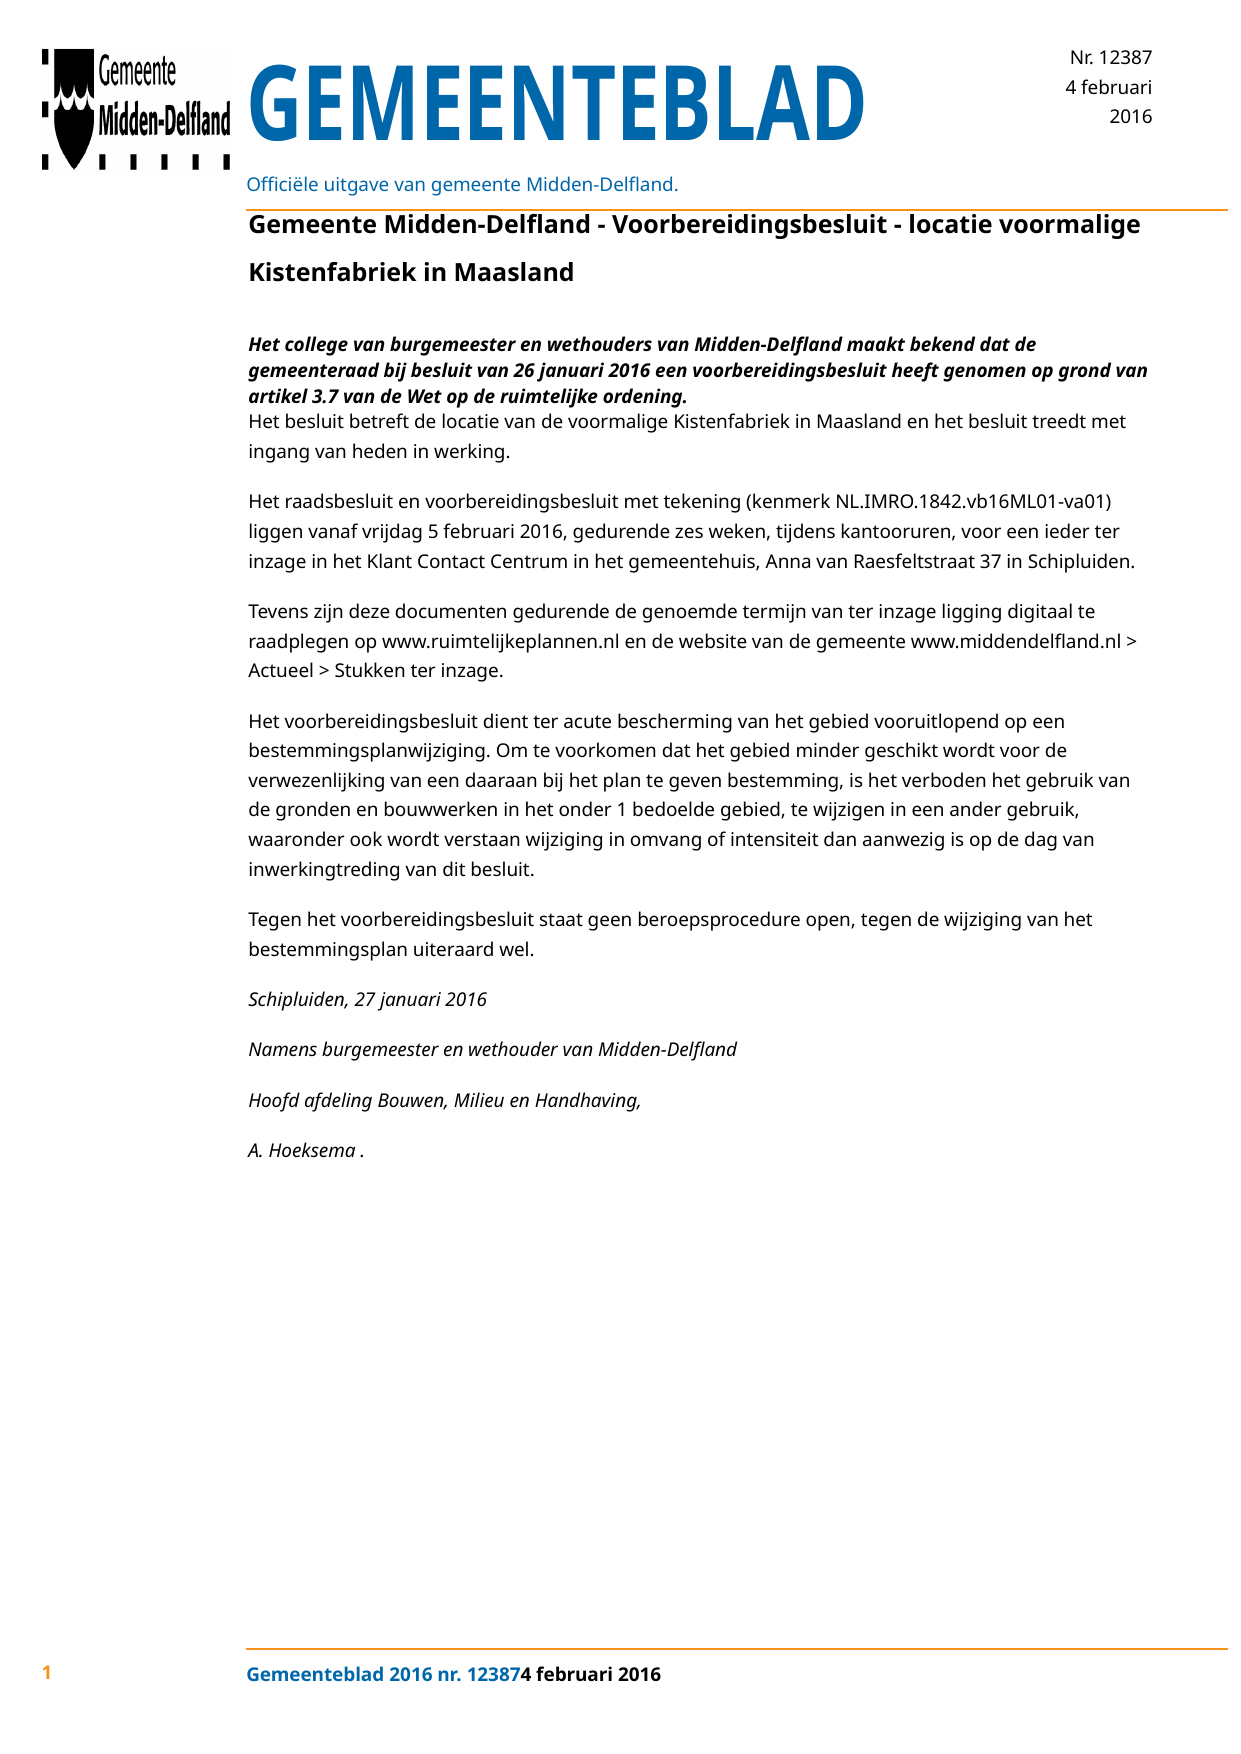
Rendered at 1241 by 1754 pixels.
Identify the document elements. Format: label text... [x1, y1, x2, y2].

text Het voorbereidingsbesluit dient ter acute bescherming van het gebied vooruitlopend op een bestemmingsplanwijziging. Om te voorkomen dat het gebied minder geschikt wordt voor de verwezenlijking van een daaraan bij het plan te geven bestemming, is het verboden het gebruik van de gronden en bouwwerken in het onder 1 bedoelde gebied, te wijzigen in een ander gebruik, waaronder ook wordt verstaan wijziging in omvang of intensiteit dan aanwezig is op de dag van inwerkingtreding van dit besluit. [248, 708, 1152, 881]
picture [41, 47, 231, 172]
text Namens burgemeester en wethouder van Midden-Delfland [248, 1037, 1152, 1062]
text Gemeente Midden-Delfland - Voorbereidingsbesluit - locatie voormalige Kistenfabriek in Maasland [248, 211, 1152, 288]
text Schipluiden, 27 januari 2016 [248, 986, 1152, 1012]
text Hoofd afdeling Bouwen, Milieu en Handhaving, [248, 1087, 1152, 1113]
text Tegen het voorbereidingsbesluit staat geen beroepsprocedure open, tegen de wijziging van het bestemmingsplan uiteraard wel. [248, 906, 1152, 961]
text Het raadsbesluit en voorbereidingsbesluit met tekening (kenmerk NL.IMRO.1842.vb16ML01-va01) liggen vanaf vrijdag 5 februari 2016, gedurende zes weken, tijdens kantooruren, voor een ieder ter inzage in het Klant Contact Centrum in het gemeentehuis, Anna van Raesfeltstraat 37 in Schipluiden. [248, 489, 1152, 573]
text Het college van burgemeester en wethouders van Midden-Delfland maakt bekend dat de gemeenteraad bij besluit van 26 januari 2016 een voorbereidingsbesluit heeft genomen op grond van artikel 3.7 van de Wet op de ruimtelijke ordening. [248, 331, 1152, 409]
text Tevens zijn deze documenten gedurende de genoemde termijn van ter inzage ligging digitaal te raadplegen op www.ruimtelijkeplannen.nl en de website van de gemeente www.middendelfland.nl > Actueel > Stukken ter inzage. [248, 598, 1152, 683]
text A. Hoeksema . [248, 1137, 1152, 1163]
text Het besluit betreft de locatie van de voormalige Kistenfabriek in Maasland en het besluit treedt met ingang van heden in werking. [248, 409, 1152, 464]
